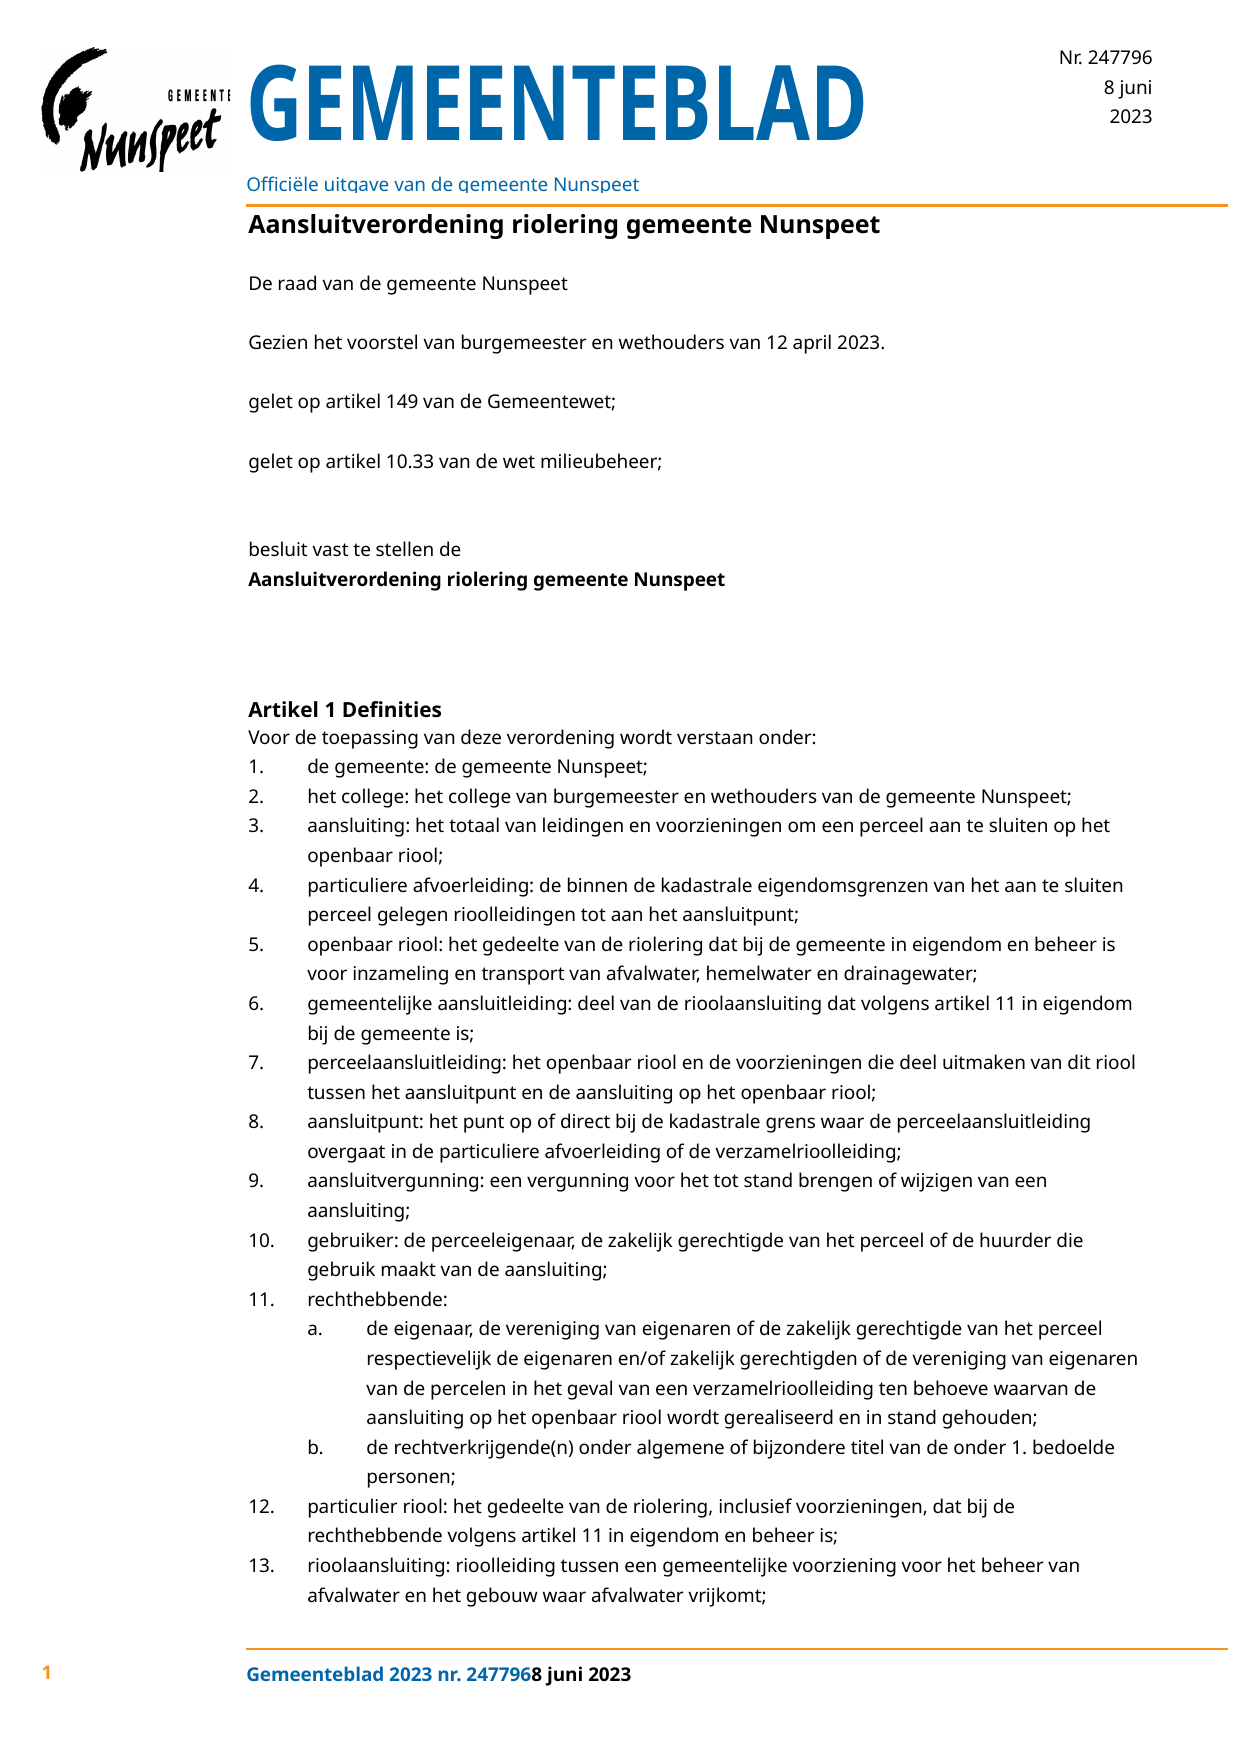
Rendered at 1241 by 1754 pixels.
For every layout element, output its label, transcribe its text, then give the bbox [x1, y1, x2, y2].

list particulier riool: het gedeelte van de riolering, inclusief voorzieningen, dat bij de rechthebbende volgens artikel 11 in eigendom en beheer is; [248, 1493, 1152, 1548]
list gemeentelijke aansluitleiding: deel van de rioolaansluiting dat volgens artikel 11 in eigendom bij de gemeente is; [248, 990, 1152, 1045]
list perceelaansluitleiding: het openbaar riool en de voorzieningen die deel uitmaken van dit riool tussen het aansluitpunt en de aansluiting op het openbaar riool; [248, 1049, 1152, 1104]
list aansluiting: het totaal van leidingen en voorzieningen om een perceel aan te sluiten op het openbaar riool; [248, 813, 1152, 868]
list aansluitpunt: het punt op of direct bij de kadastrale grens waar de perceelaansluitleiding overgaat in de particuliere afvoerleiding of de verzamelrioolleiding; [248, 1108, 1152, 1164]
text Artikel 1 Definities [248, 695, 1152, 724]
text Gezien het voorstel van burgemeester en wethouders van 12 april 2023. [248, 329, 1152, 355]
list de eigenaar, de vereniging van eigenaren of de zakelijk gerechtigde van het perceel respectievelijk de eigenaren en/of zakelijk gerechtigden of de vereniging van eigenaren van de percelen in het geval van een verzamelrioolleiding ten behoeve waarvan de aansluiting op het openbaar riool wordt gerealiseerd en in stand gehouden; [307, 1316, 1152, 1430]
text besluit vast te stellen de [248, 537, 1152, 562]
text gelet op artikel 10.33 van de wet milieubeheer; [248, 448, 1152, 473]
list aansluitvergunning: een vergunning voor het tot stand brengen of wijzigen van een aansluiting; [248, 1168, 1152, 1223]
list gebruiker: de perceeleigenaar, de zakelijk gerechtigde van het perceel of de huurder die gebruik maakt van de aansluiting; [248, 1227, 1152, 1282]
list het college: het college van burgemeester en wethouders van de gemeente Nunspeet; [248, 783, 1152, 809]
text Voor de toepassing van deze verordening wordt verstaan onder: [248, 724, 1152, 749]
list rioolaansluiting: rioolleiding tussen een gemeentelijke voorziening voor het beheer van afvalwater en het gebouw waar afvalwater vrijkomt; [248, 1552, 1152, 1607]
list particuliere afvoerleiding: de binnen de kadastrale eigendomsgrenzen van het aan te sluiten perceel gelegen rioolleidingen tot aan het aansluitpunt; [248, 872, 1152, 927]
list rechthebbende: [248, 1286, 1152, 1312]
list openbaar riool: het gedeelte van de riolering dat bij de gemeente in eigendom en beheer is voor inzameling en transport van afvalwater, hemelwater en drainagewater; [248, 931, 1152, 986]
text gelet op artikel 149 van de Gemeentewet; [248, 389, 1152, 414]
text Aansluitverordening riolering gemeente Nunspeet [248, 207, 1152, 241]
picture [41, 47, 231, 172]
text De raad van de gemeente Nunspeet [248, 270, 1152, 296]
text Aansluitverordening riolering gemeente Nunspeet [248, 566, 1152, 592]
list de gemeente: de gemeente Nunspeet; [248, 753, 1152, 779]
list de rechtverkrijgende(n) onder algemene of bijzondere titel van de onder 1. bedoelde personen; [307, 1434, 1152, 1489]
